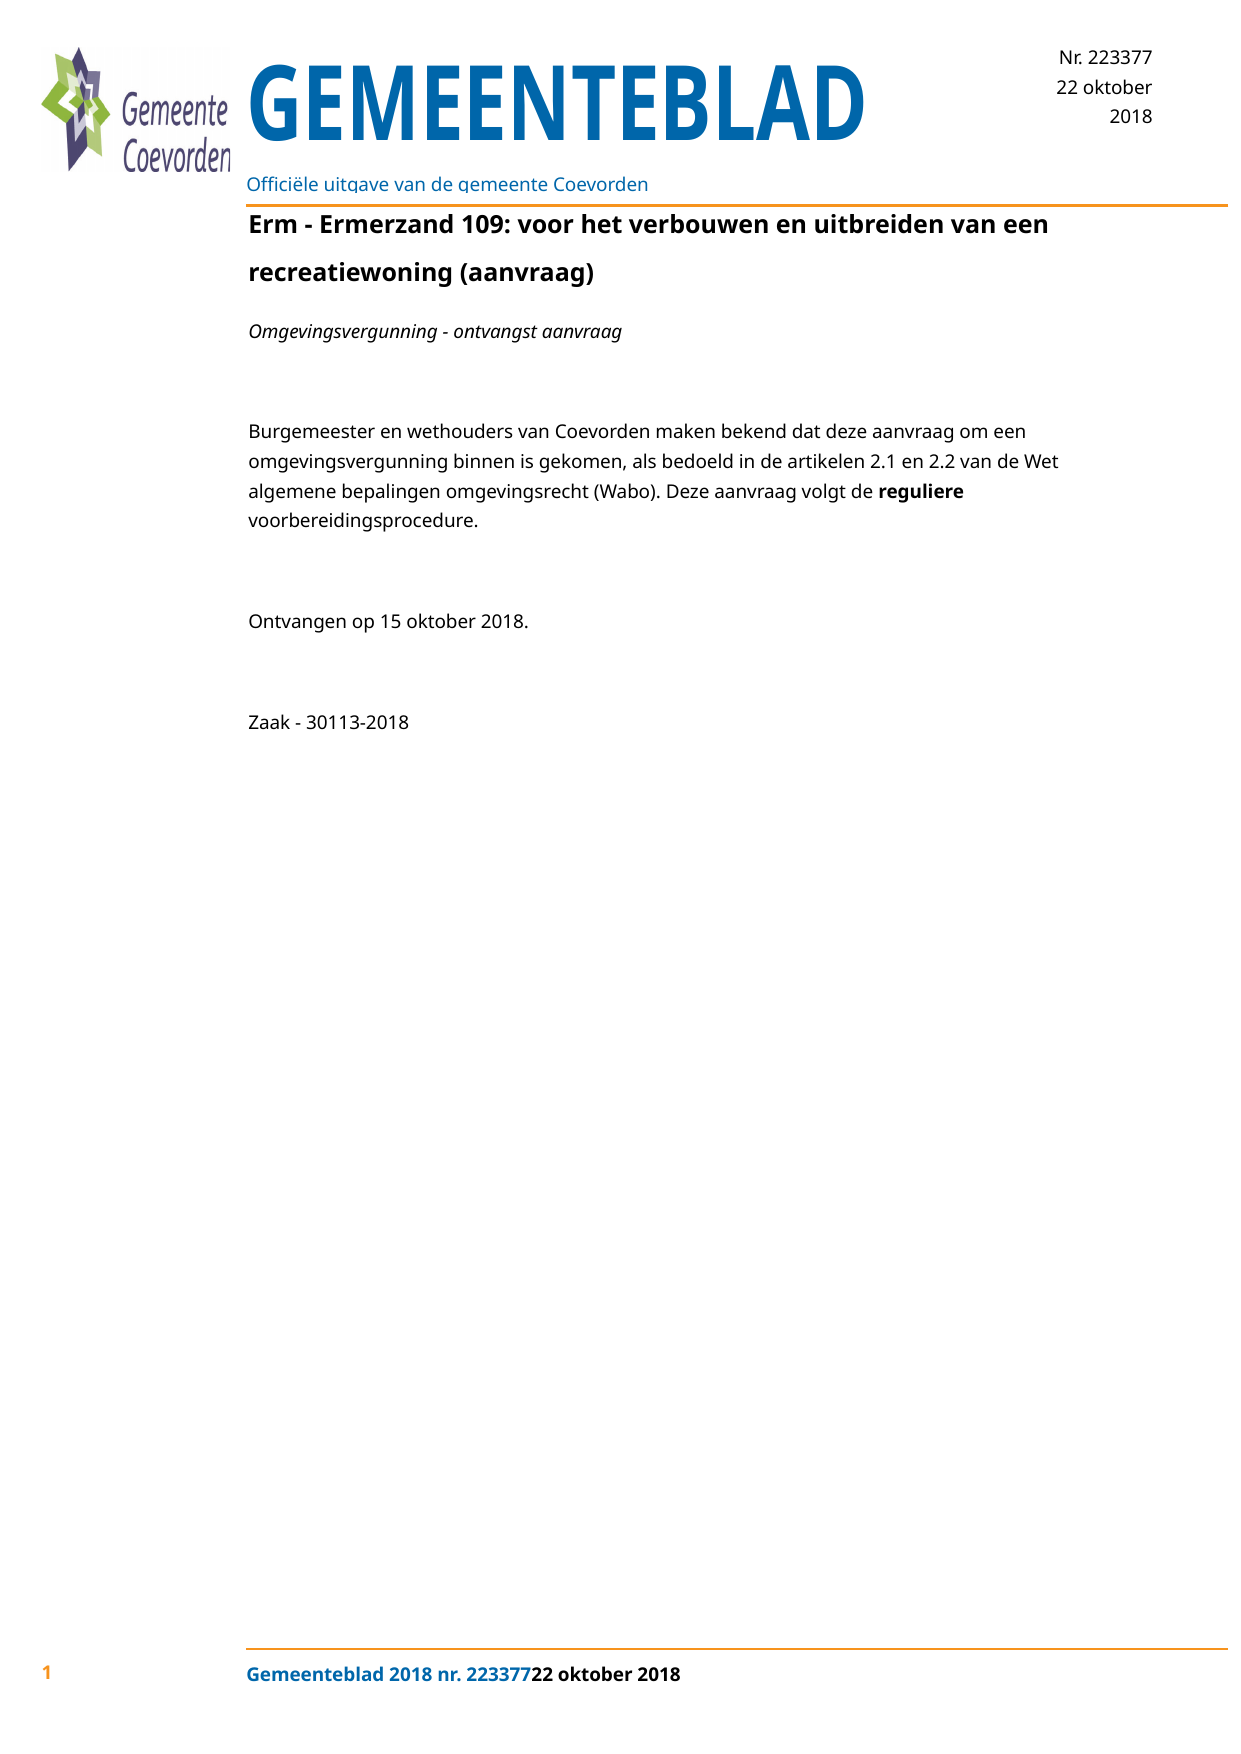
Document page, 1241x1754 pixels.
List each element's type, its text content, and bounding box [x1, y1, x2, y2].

text Burgemeester en wethouders van Coevorden maken bekend dat deze aanvraag om een omgevingsvergunning binnen is gekomen, als bedoeld in de artikelen 2.1 en 2.2 van de Wet algemene bepalingen omgevingsrecht (Wabo). Deze aanvraag volgt de reguliere voorbereidingsprocedure. [248, 419, 1152, 533]
text Ontvangen op 15 oktober 2018. [248, 608, 1152, 634]
text Omgevingsvergunning - ontvangst aanvraag [248, 318, 1152, 344]
picture [41, 47, 231, 172]
text Erm - Ermerzand 109: voor het verbouwen en uitbreiden van een recreatiewoning (aanvraag) [248, 207, 1152, 288]
text Zaak - 30113-2018 [248, 709, 1152, 735]
